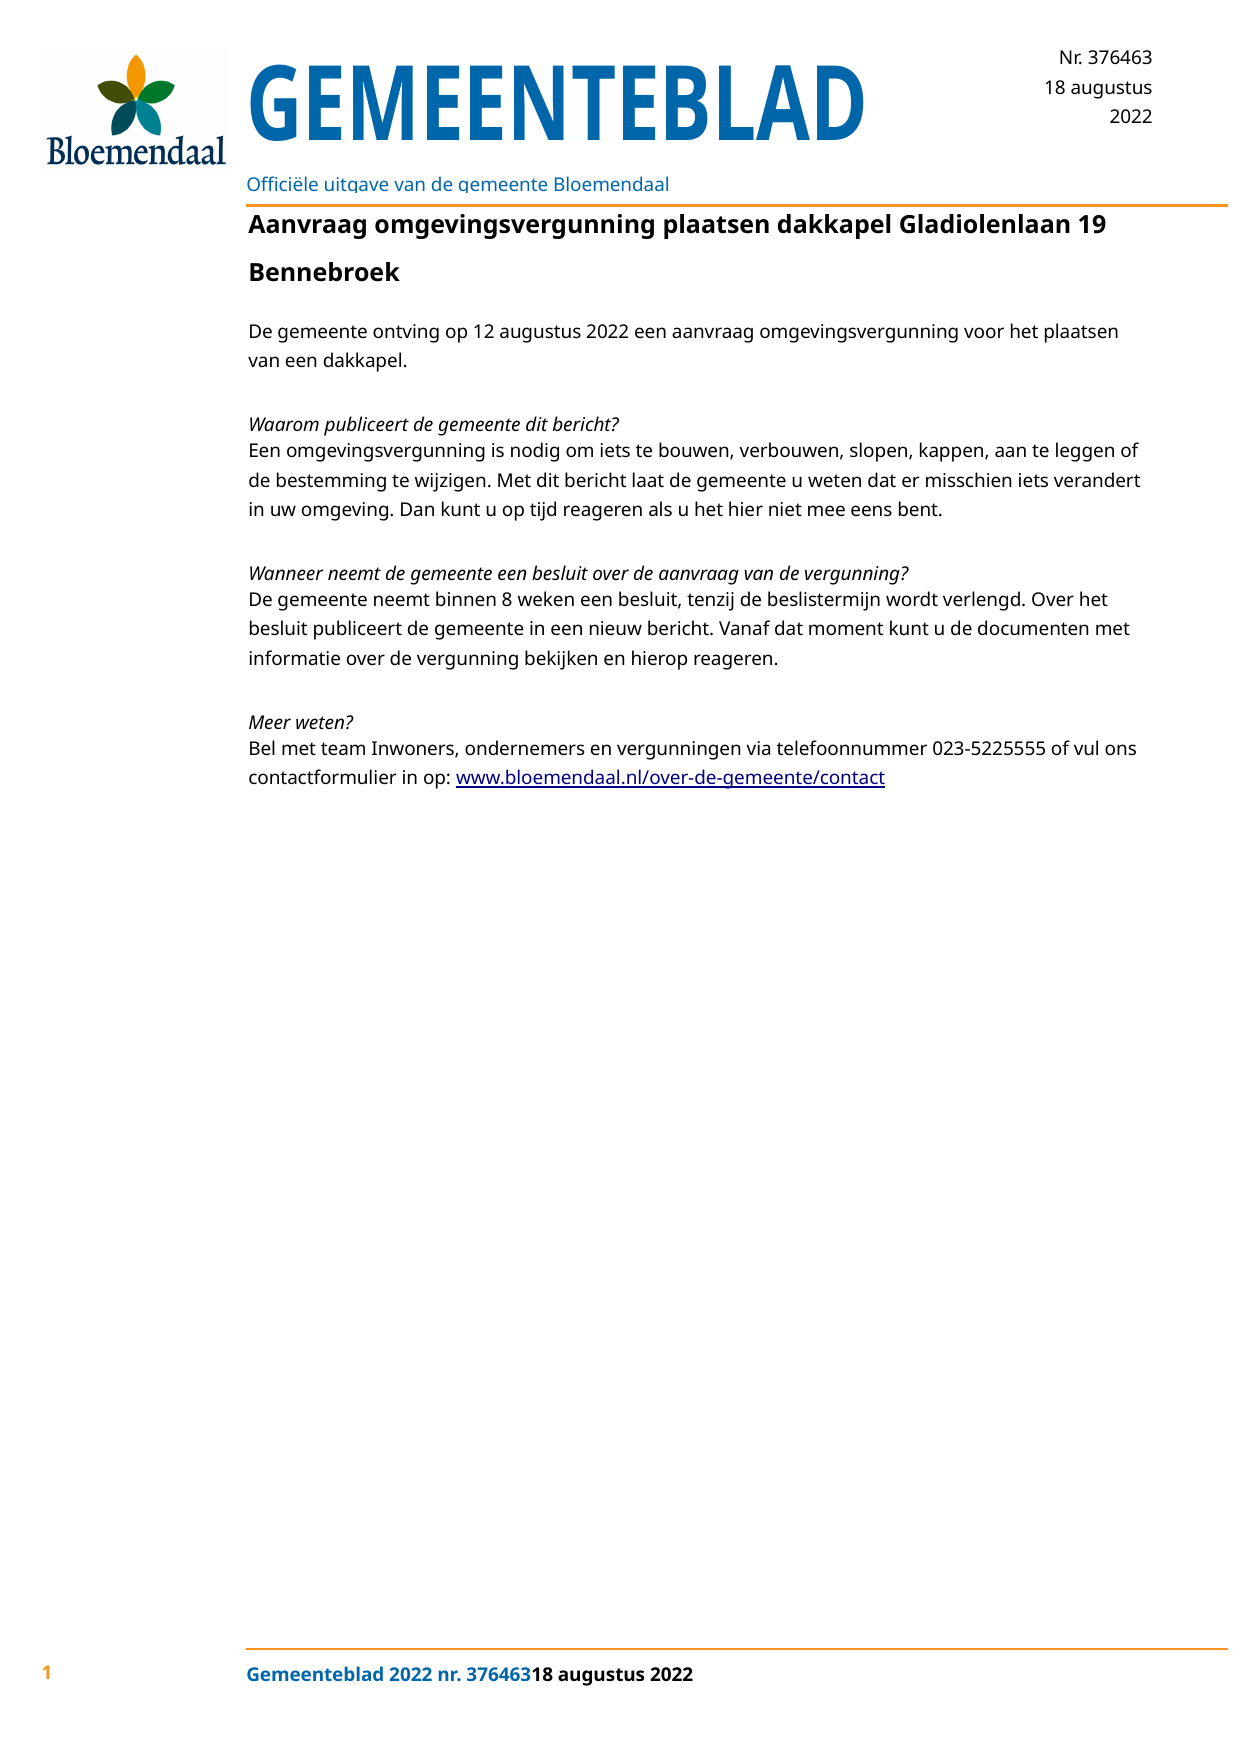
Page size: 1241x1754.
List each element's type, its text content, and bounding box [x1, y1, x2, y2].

text De gemeente ontving op 12 augustus 2022 een aanvraag omgevingsvergunning voor het plaatsen van een dakkapel. [248, 318, 1152, 373]
text De gemeente neemt binnen 8 weken een besluit, tenzij de beslistermijn wordt verlengd. Over het besluit publiceert de gemeente in een nieuw bericht. Vanaf dat moment kunt u de documenten met informatie over de vergunning bekijken en hierop reageren. [248, 586, 1152, 671]
text Wanneer neemt de gemeente een besluit over de aanvraag van de vergunning? [248, 560, 1152, 586]
text Een omgevingsvergunning is nodig om iets te bouwen, verbouwen, slopen, kappen, aan te leggen of de bestemming te wijzigen. Met dit bericht laat de gemeente u weten dat er misschien iets verandert in uw omgeving. Dan kunt u op tijd reageren als u het hier niet mee eens bent. [248, 437, 1152, 522]
text Meer weten? [248, 709, 1152, 735]
text Waarom publiceert de gemeente dit bericht? [248, 411, 1152, 437]
picture [41, 47, 231, 172]
text Bel met team Inwoners, ondernemers en vergunningen via telefoonnummer 023-5225555 of vul ons contactformulier in op: www.bloemendaal.nl/over-de-gemeente/contact [248, 735, 1152, 790]
text Aanvraag omgevingsvergunning plaatsen dakkapel Gladiolenlaan 19 Bennebroek [248, 207, 1152, 288]
